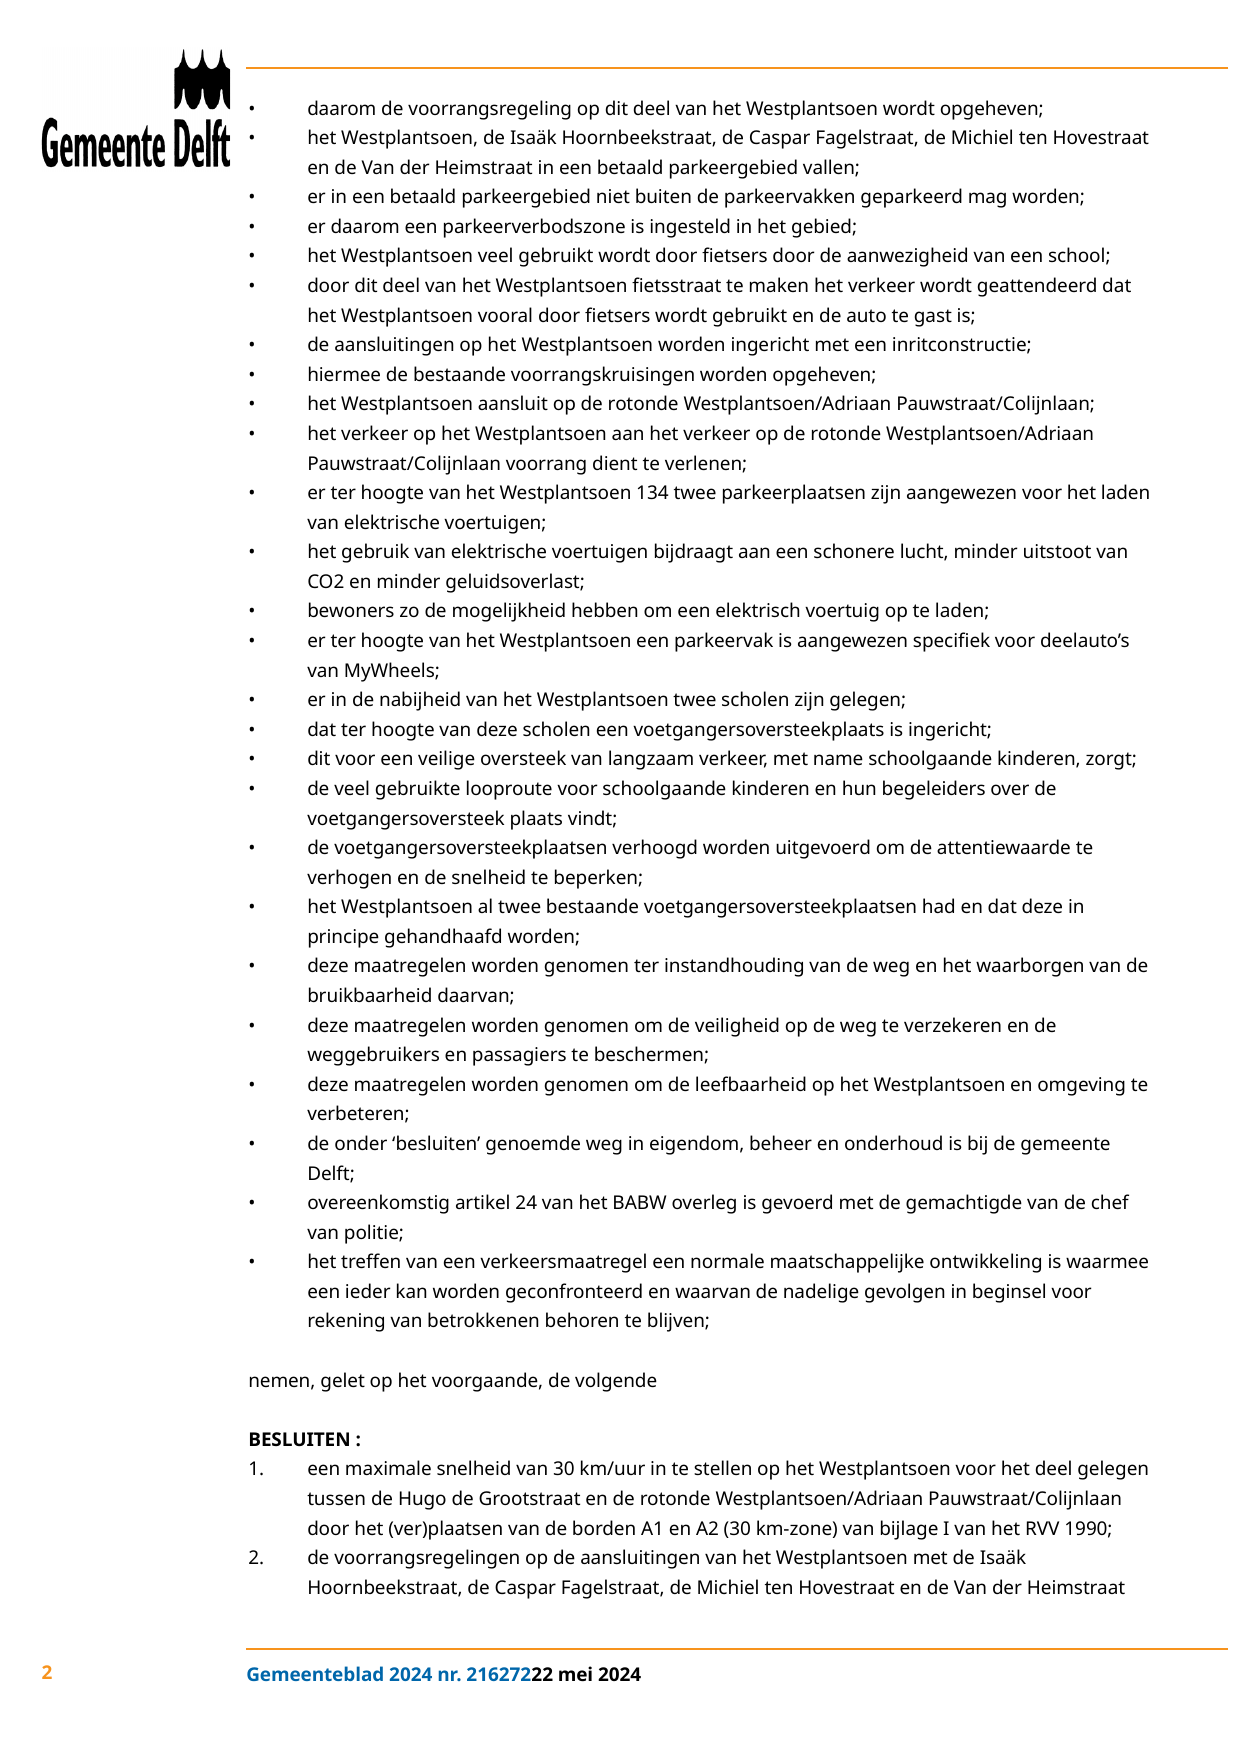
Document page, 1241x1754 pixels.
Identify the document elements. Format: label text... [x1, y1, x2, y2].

list de veel gebruikte looproute voor schoolgaande kinderen en hun begeleiders over de voetgangersoversteek plaats vindt; [248, 775, 1152, 831]
list deze maatregelen worden genomen om de veiligheid op de weg te verzekeren en de weggebruikers en passagiers te beschermen; [248, 1012, 1152, 1067]
list dat ter hoogte van deze scholen een voetgangersoversteekplaats is ingericht; [248, 716, 1152, 742]
list er ter hoogte van het Westplantsoen 134 twee parkeerplaatsen zijn aangewezen voor het laden van elektrische voertuigen; [248, 479, 1152, 535]
list het treffen van een verkeersmaatregel een normale maatschappelijke ontwikkeling is waarmee een ieder kan worden geconfronteerd en waarvan de nadelige gevolgen in beginsel voor rekening van betrokkenen behoren te blijven; [248, 1248, 1152, 1333]
list het Westplantsoen, de Isaäk Hoornbeekstraat, de Caspar Fagelstraat, de Michiel ten Hovestraat en de Van der Heimstraat in een betaald parkeergebied vallen; [248, 124, 1152, 180]
list het Westplantsoen veel gebruikt wordt door fietsers door de aanwezigheid van een school; [248, 243, 1152, 268]
list er in de nabijheid van het Westplantsoen twee scholen zijn gelegen; [248, 686, 1152, 712]
list het Westplantsoen al twee bestaande voetgangersoversteekplaatsen had en dat deze in principe gehandhaafd worden; [248, 893, 1152, 949]
text BESLUITEN : [248, 1426, 1152, 1452]
list de onder ‘besluiten’ genoemde weg in eigendom, beheer en onderhoud is bij de gemeente Delft; [248, 1130, 1152, 1186]
list er daarom een parkeerverbodszone is ingesteld in het gebied; [248, 213, 1152, 239]
list hiermee de bestaande voorrangskruisingen worden opgeheven; [248, 361, 1152, 387]
list de aansluitingen op het Westplantsoen worden ingericht met een inritconstructie; [248, 331, 1152, 357]
list overeenkomstig artikel 24 van het BABW overleg is gevoerd met de gemachtigde van de chef van politie; [248, 1189, 1152, 1245]
list het verkeer op het Westplantsoen aan het verkeer op de rotonde Westplantsoen/Adriaan Pauwstraat/Colijnlaan voorrang dient te verlenen; [248, 420, 1152, 476]
list een maximale snelheid van 30 km/uur in te stellen op het Westplantsoen voor het deel gelegen tussen de Hugo de Grootstraat en de rotonde Westplantsoen/Adriaan Pauwstraat/Colijnlaan door het (ver)plaatsen van de borden A1 en A2 (30 km-zone) van bijlage I van het RVV 1990; [248, 1456, 1152, 1541]
text nemen, gelet op het voorgaande, de volgende [248, 1367, 1152, 1393]
list bewoners zo de mogelijkheid hebben om een elektrisch voertuig op te laden; [248, 598, 1152, 623]
list het gebruik van elektrische voertuigen bijdraagt aan een schonere lucht, minder uitstoot van CO2 en minder geluidsoverlast; [248, 538, 1152, 594]
list er ter hoogte van het Westplantsoen een parkeervak is aangewezen specifiek voor deelauto’s van MyWheels; [248, 627, 1152, 683]
list door dit deel van het Westplantsoen fietsstraat te maken het verkeer wordt geattendeerd dat het Westplantsoen vooral door fietsers wordt gebruikt en de auto te gast is; [248, 272, 1152, 328]
list het Westplantsoen aansluit op de rotonde Westplantsoen/Adriaan Pauwstraat/Colijnlaan; [248, 391, 1152, 416]
list de voetgangersoversteekplaatsen verhoogd worden uitgevoerd om de attentiewaarde te verhogen en de snelheid te beperken; [248, 834, 1152, 890]
list daarom de voorrangsregeling op dit deel van het Westplantsoen wordt opgeheven; [248, 95, 1152, 121]
list deze maatregelen worden genomen om de leefbaarheid op het Westplantsoen en omgeving te verbeteren; [248, 1071, 1152, 1126]
picture [41, 47, 231, 172]
list deze maatregelen worden genomen ter instandhouding van de weg en het waarborgen van de bruikbaarheid daarvan; [248, 953, 1152, 1008]
list er in een betaald parkeergebied niet buiten de parkeervakken geparkeerd mag worden; [248, 183, 1152, 209]
list dit voor een veilige oversteek van langzaam verkeer, met name schoolgaande kinderen, zorgt; [248, 746, 1152, 771]
list de voorrangsregelingen op de aansluitingen van het Westplantsoen met de Isaäk Hoornbeekstraat, de Caspar Fagelstraat, de Michiel ten Hovestraat en de Van der Heimstraat [248, 1544, 1152, 1600]
